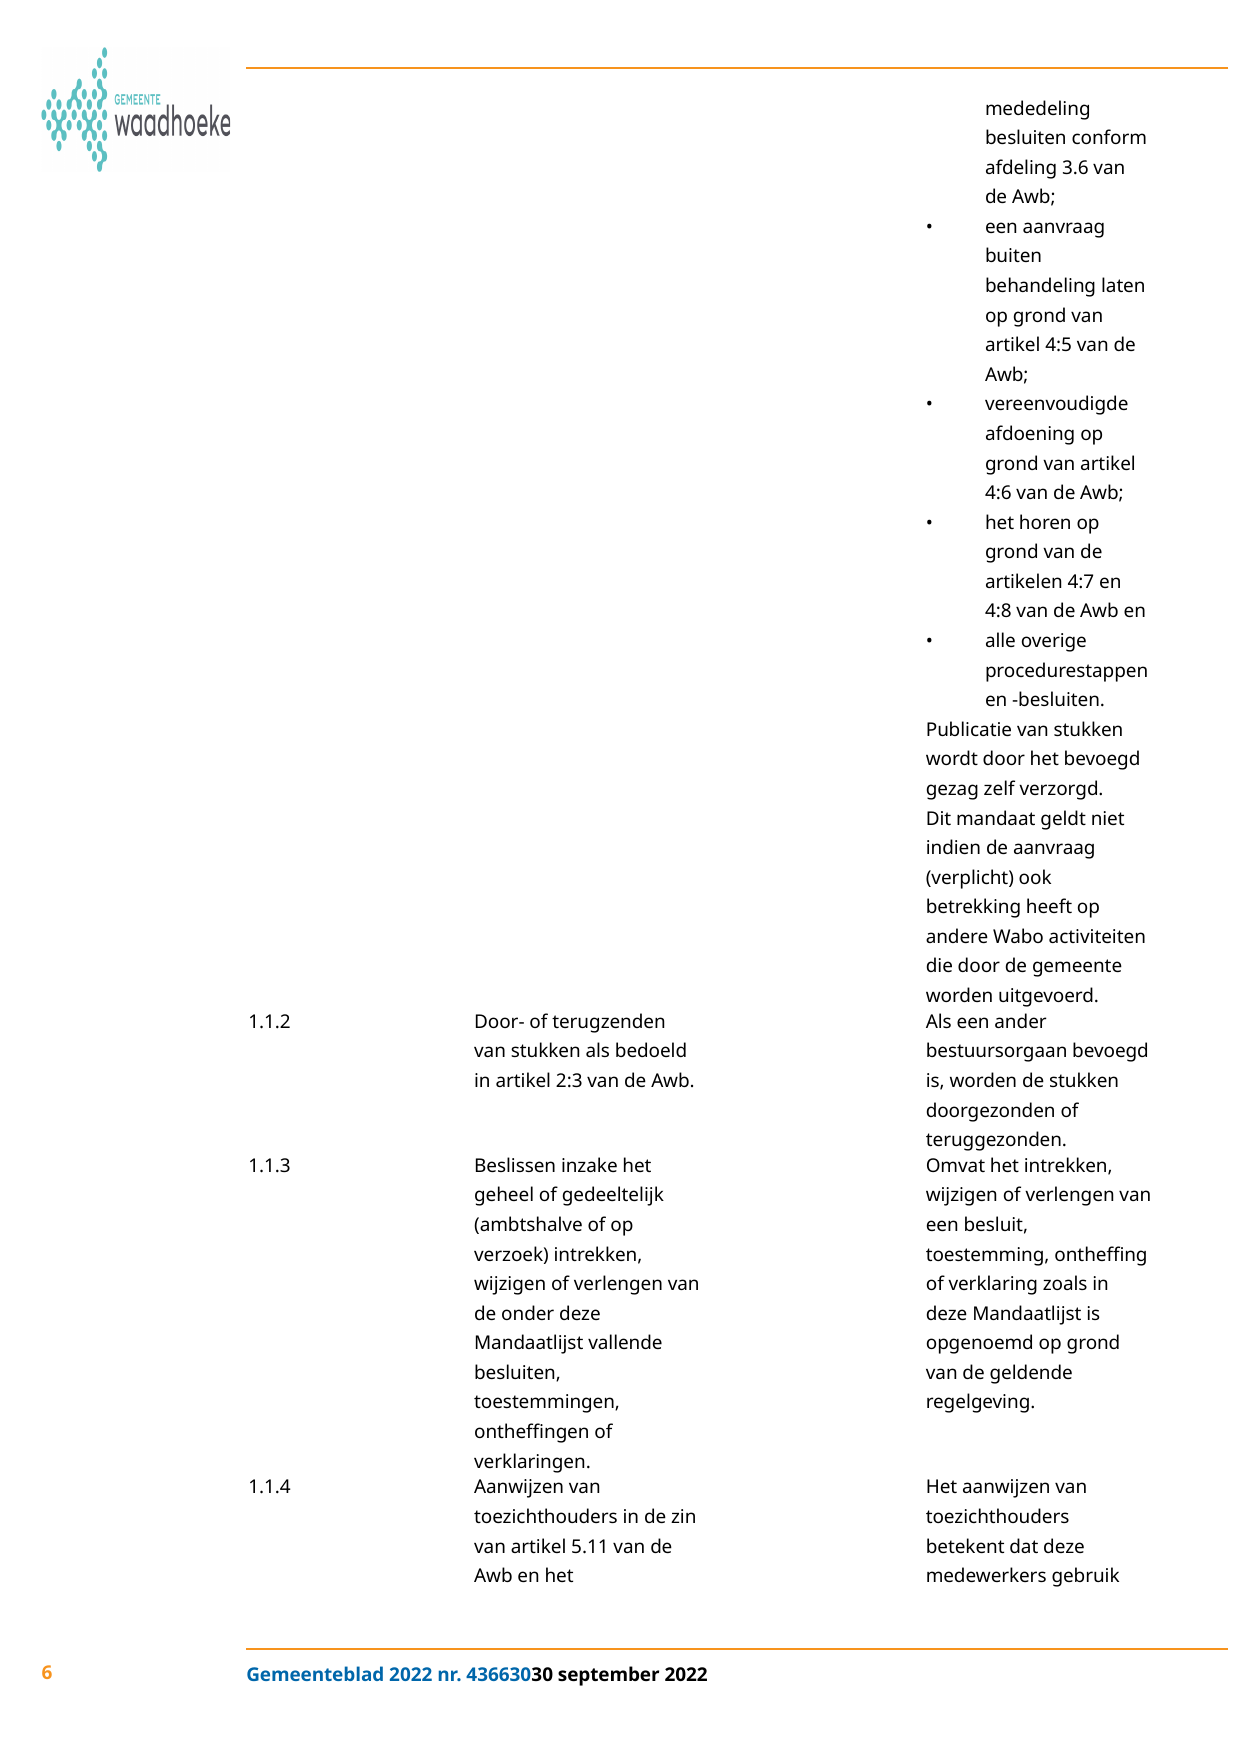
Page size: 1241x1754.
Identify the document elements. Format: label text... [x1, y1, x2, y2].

table_cell 1.1.4 [248, 1474, 474, 1588]
picture [41, 47, 231, 172]
table_cell [700, 1152, 926, 1474]
table_cell [700, 1474, 926, 1588]
table_cell Beslissen inzake het geheel of gedeeltelijk (ambtshalve of op verzoek) intrekken, wijzigen of verlengen van de onder deze Mandaatlijst vallende besluiten, toestemmingen, ontheffingen of verklaringen. [474, 1152, 700, 1474]
table_cell [474, 95, 700, 1008]
table_cell 1.1.3 [248, 1152, 474, 1474]
table_cell [700, 95, 926, 1008]
table_cell Aanwijzen van toezichthouders in de zin van artikel 5.11 van de Awb en het [474, 1474, 700, 1588]
table_cell [700, 1008, 926, 1152]
table_cell [248, 95, 474, 1008]
table_cell 1.1.2 [248, 1008, 474, 1152]
table_cell Als een ander bestuursorgaan bevoegd is, worden de stukken doorgezonden of teruggezonden. [926, 1008, 1152, 1152]
table_cell Het aanwijzen van toezichthouders betekent dat deze medewerkers gebruik [926, 1474, 1152, 1588]
table_cell Door- of terugzenden van stukken als bedoeld in artikel 2:3 van de Awb. [474, 1008, 700, 1152]
table_cell Omvat het intrekken, wijzigen of verlengen van een besluit, toestemming, ontheffing of verklaring zoals in deze Mandaatlijst is opgenoemd op grond van de geldende regelgeving. [926, 1152, 1152, 1474]
table_cell mededeling besluiten conform afdeling 3.6 van de Awb; een aanvraag buiten behandeling laten op grond van artikel 4:5 van de Awb; vereenvoudigde afdoening op grond van artikel 4:6 van de Awb; het horen op grond van de artikelen 4:7 en 4:8 van de Awb en alle overige procedurestappen en -besluiten. Publicatie van stukken wordt door het bevoegd gezag zelf verzorgd. Dit mandaat geldt niet indien de aanvraag (verplicht) ook betrekking heeft op andere Wabo activiteiten die door de gemeente worden uitgevoerd. [926, 95, 1152, 1008]
